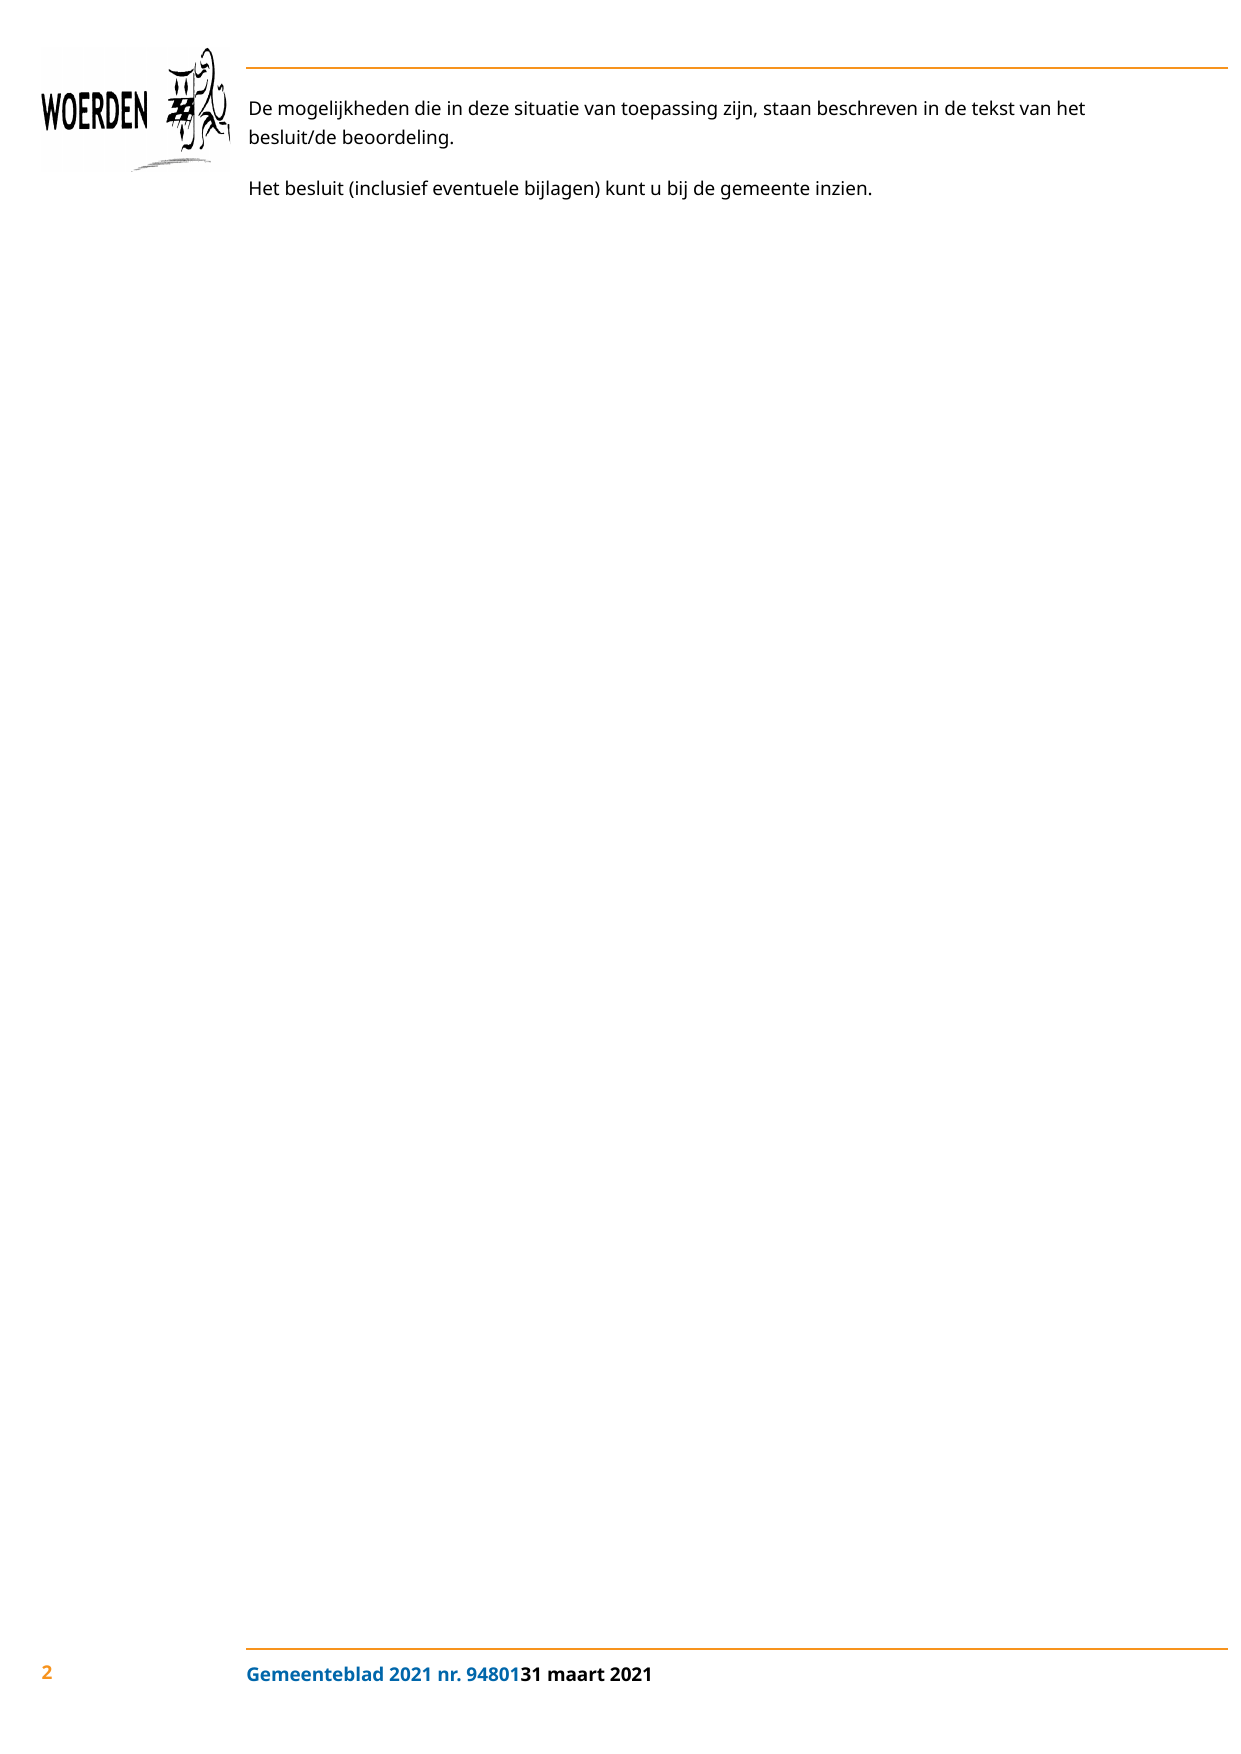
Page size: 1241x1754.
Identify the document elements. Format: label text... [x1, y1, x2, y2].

text De mogelijkheden die in deze situatie van toepassing zijn, staan beschreven in de tekst van het besluit/de beoordeling. [248, 95, 1152, 150]
picture [41, 47, 231, 172]
text Het besluit (inclusief eventuele bijlagen) kunt u bij de gemeente inzien. [248, 175, 1152, 201]
